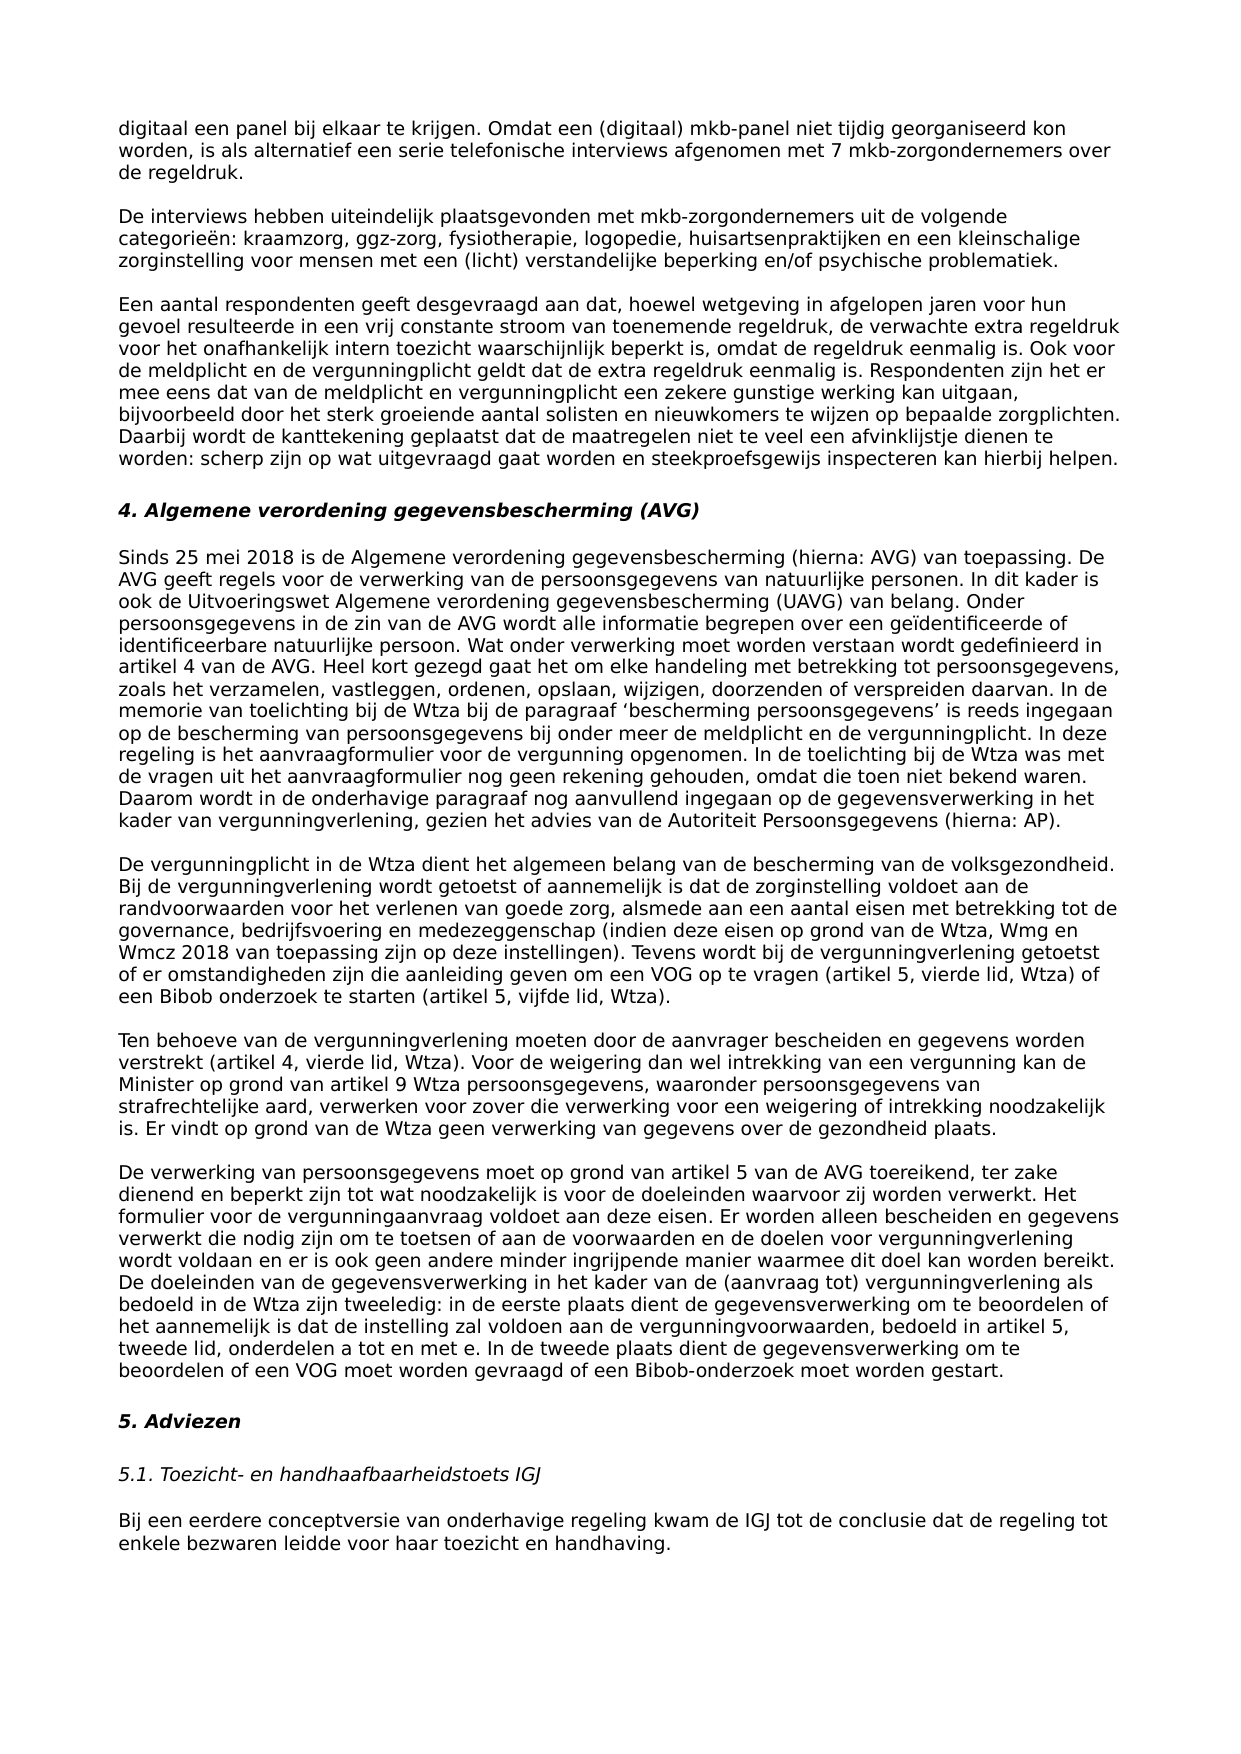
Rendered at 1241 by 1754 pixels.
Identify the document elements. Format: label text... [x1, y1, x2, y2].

text digitaal een panel bij elkaar te krijgen. Omdat een (digitaal) mkb-panel niet tijdig georganiseerd kon worden, is als alternatief een serie telefonische interviews afgenomen met 7 mkb-zorgondernemers over de regeldruk. [118, 118, 1122, 184]
text Ten behoeve van de vergunningverlening moeten door de aanvrager bescheiden en gegevens worden verstrekt (artikel 4, vierde lid, Wtza). Voor de weigering dan wel intrekking van een vergunning kan de Minister op grond van artikel 9 Wtza persoonsgegevens, waaronder persoonsgegevens van strafrechtelijke aard, verwerken voor zover die verwerking voor een weigering of intrekking noodzakelijk is. Er vindt op grond van de Wtza geen verwerking van gegevens over de gezondheid plaats. [118, 1030, 1122, 1140]
subtitle 4. Algemene verordening gegevensbescherming (AVG) [118, 499, 1122, 522]
text De verwerking van persoonsgegevens moet op grond van artikel 5 van de AVG toereikend, ter zake dienend en beperkt zijn tot wat noodzakelijk is voor de doeleinden waarvoor zij worden verwerkt. Het formulier voor de vergunningaanvraag voldoet aan deze eisen. Er worden alleen bescheiden en gegevens verwerkt die nodig zijn om te toetsen of aan de voorwaarden en de doelen voor vergunningverlening wordt voldaan en er is ook geen andere minder ingrijpende manier waarmee dit doel kan worden bereikt. De doeleinden van de gegevensverwerking in het kader van de (aanvraag tot) vergunningverlening als bedoeld in de Wtza zijn tweeledig: in de eerste plaats dient de gegevensverwerking om te beoordelen of het aannemelijk is dat de instelling zal voldoen aan de vergunningvoorwaarden, bedoeld in artikel 5, tweede lid, onderdelen a tot en met e. In de tweede plaats dient de gegevensverwerking om te beoordelen of een VOG moet worden gevraagd of een Bibob-onderzoek moet worden gestart. [118, 1162, 1122, 1381]
text De interviews hebben uiteindelijk plaatsgevonden met mkb-zorgondernemers uit de volgende categorieën: kraamzorg, ggz-zorg, fysiotherapie, logopedie, huisartsenpraktijken en een kleinschalige zorginstelling voor mensen met een (licht) verstandelijke beperking en/of psychische problematiek. [118, 206, 1122, 272]
text Sinds 25 mei 2018 is de Algemene verordening gegevensbescherming (hierna: AVG) van toepassing. De AVG geeft regels voor de verwerking van de persoonsgegevens van natuurlijke personen. In dit kader is ook de Uitvoeringswet Algemene verordening gegevensbescherming (UAVG) van belang. Onder persoonsgegevens in de zin van de AVG wordt alle informatie begrepen over een geïdentificeerde of identificeerbare natuurlijke persoon. Wat onder verwerking moet worden verstaan wordt gedefinieerd in artikel 4 van de AVG. Heel kort gezegd gaat het om elke handeling met betrekking tot persoonsgegevens, zoals het verzamelen, vastleggen, ordenen, opslaan, wijzigen, doorzenden of verspreiden daarvan. In de memorie van toelichting bij de Wtza bij de paragraaf ‘bescherming persoonsgegevens’ is reeds ingegaan op de bescherming van persoonsgegevens bij onder meer de meldplicht en de vergunningplicht. In deze regeling is het aanvraagformulier voor de vergunning opgenomen. In de toelichting bij de Wtza was met de vragen uit het aanvraagformulier nog geen rekening gehouden, omdat die toen niet bekend waren. Daarom wordt in de onderhavige paragraaf nog aanvullend ingegaan op de gegevensverwerking in het kader van vergunningverlening, gezien het advies van de Autoriteit Persoonsgegevens (hierna: AP). [118, 547, 1122, 832]
text De vergunningplicht in de Wtza dient het algemeen belang van de bescherming van de volksgezondheid. Bij de vergunningverlening wordt getoetst of aannemelijk is dat de zorginstelling voldoet aan de randvoorwaarden voor het verlenen van goede zorg, alsmede aan een aantal eisen met betrekking tot de governance, bedrijfsvoering en medezeggenschap (indien deze eisen op grond van de Wtza, Wmg en Wmcz 2018 van toepassing zijn op deze instellingen). Tevens wordt bij de vergunningverlening getoetst of er omstandigheden zijn die aanleiding geven om een VOG op te vragen (artikel 5, vierde lid, Wtza) of een Bibob onderzoek te starten (artikel 5, vijfde lid, Wtza). [118, 854, 1122, 1008]
text Bij een eerdere conceptversie van onderhavige regeling kwam de IGJ tot de conclusie dat de regeling tot enkele bezwaren leidde voor haar toezicht en handhaving. [118, 1510, 1122, 1554]
text Een aantal respondenten geeft desgevraagd aan dat, hoewel wetgeving in afgelopen jaren voor hun gevoel resulteerde in een vrij constante stroom van toenemende regeldruk, de verwachte extra regeldruk voor het onafhankelijk intern toezicht waarschijnlijk beperkt is, omdat de regeldruk eenmalig is. Ook voor de meldplicht en de vergunningplicht geldt dat de extra regeldruk eenmalig is. Respondenten zijn het er mee eens dat van de meldplicht en vergunningplicht een zekere gunstige werking kan uitgaan, bijvoorbeeld door het sterk groeiende aantal solisten en nieuwkomers te wijzen op bepaalde zorgplichten. Daarbij wordt de kanttekening geplaatst dat de maatregelen niet te veel een afvinklijstje dienen te worden: scherp zijn op wat uitgevraagd gaat worden en steekproefsgewijs inspecteren kan hierbij helpen. [118, 294, 1122, 469]
subtitle 5.1. Toezicht- en handhaafbaarheidstoets IGJ [118, 1463, 1122, 1485]
subtitle 5. Adviezen [118, 1411, 1122, 1433]
